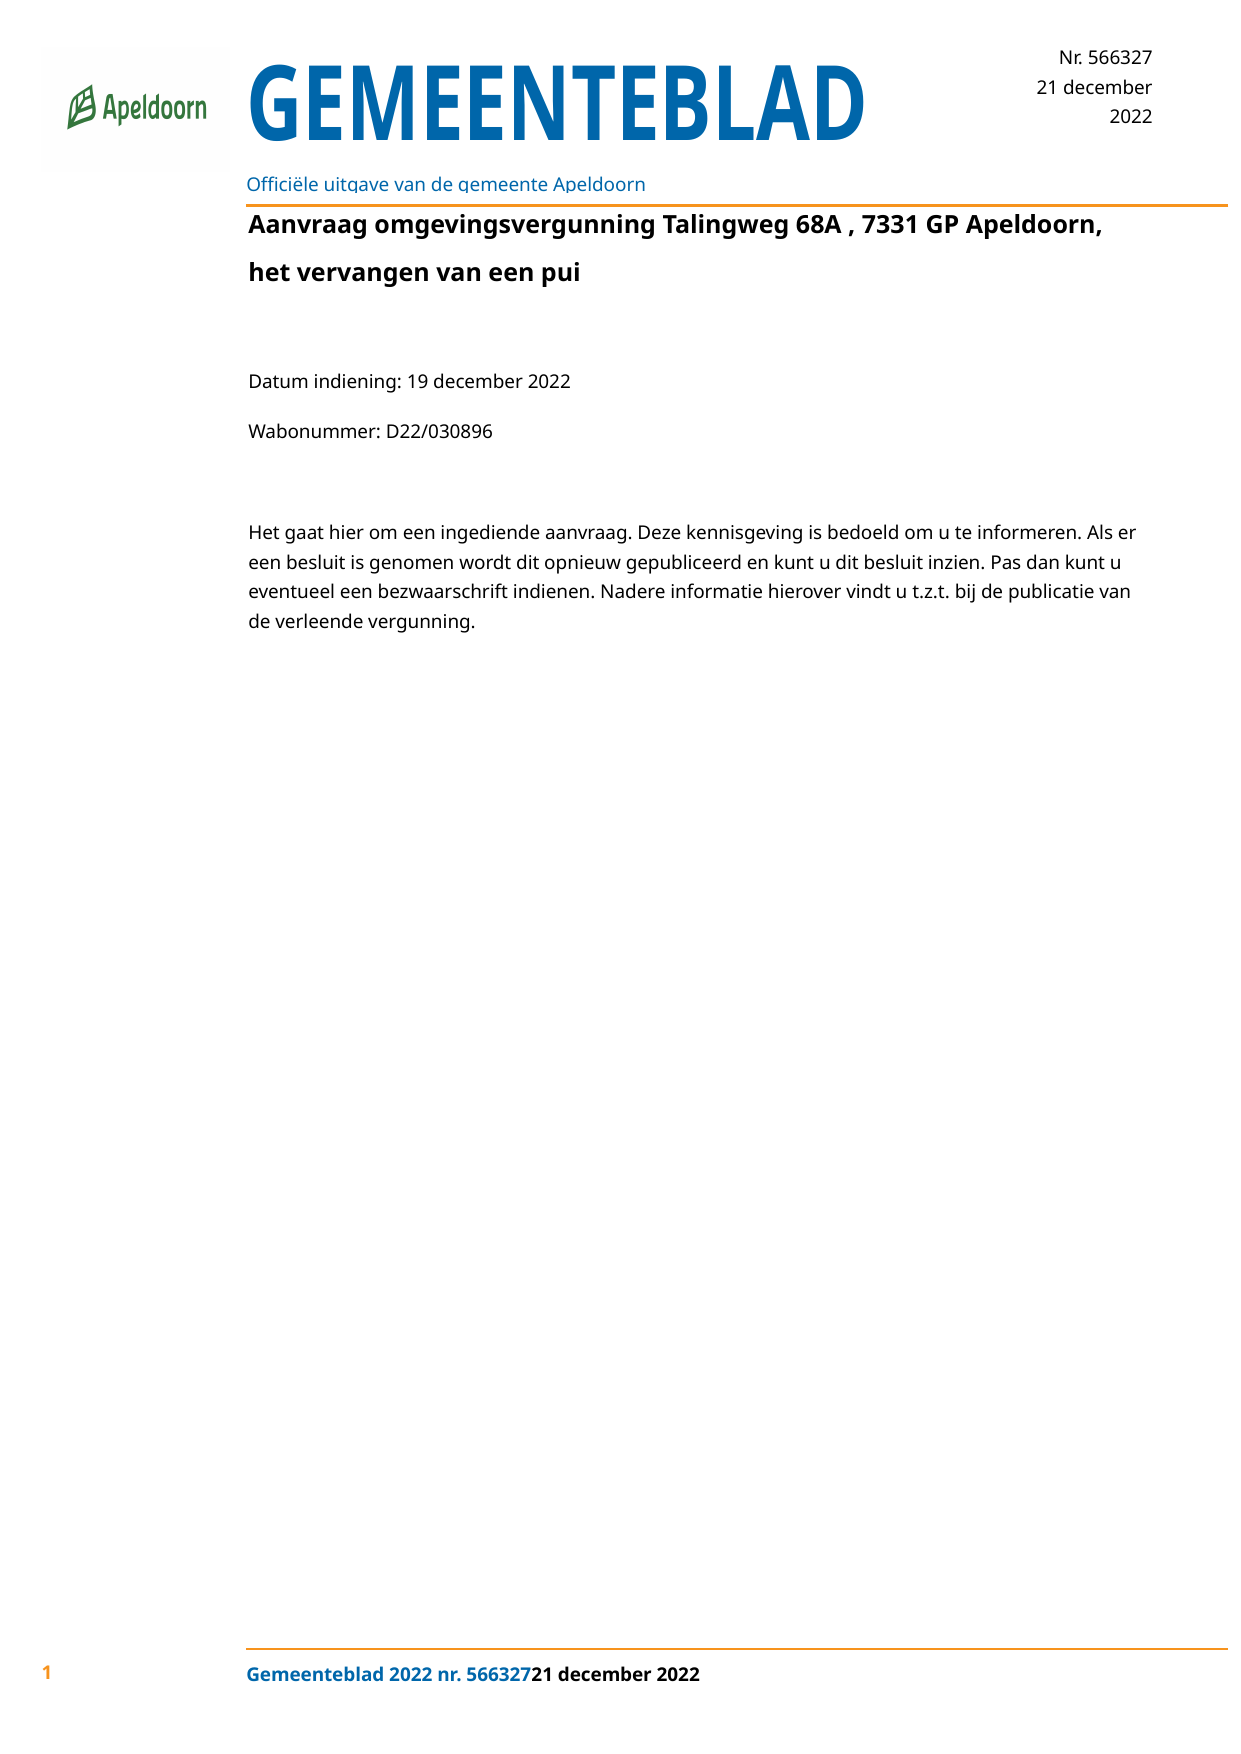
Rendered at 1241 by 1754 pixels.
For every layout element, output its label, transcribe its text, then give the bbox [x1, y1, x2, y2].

text Wabonummer: D22/030896 [248, 419, 1152, 444]
text Het gaat hier om een ingediende aanvraag. Deze kennisgeving is bedoeld om u te informeren. Als er een besluit is genomen wordt dit opnieuw gepubliceerd en kunt u dit besluit inzien. Pas dan kunt u eventueel een bezwaarschrift indienen. Nadere informatie hierover vindt u t.z.t. bij de publicatie van de verleende vergunning. [248, 519, 1152, 634]
text Datum indiening: 19 december 2022 [248, 368, 1152, 394]
text Aanvraag omgevingsvergunning Talingweg 68A , 7331 GP Apeldoorn, het vervangen van een pui [248, 207, 1152, 288]
picture [41, 47, 231, 172]
